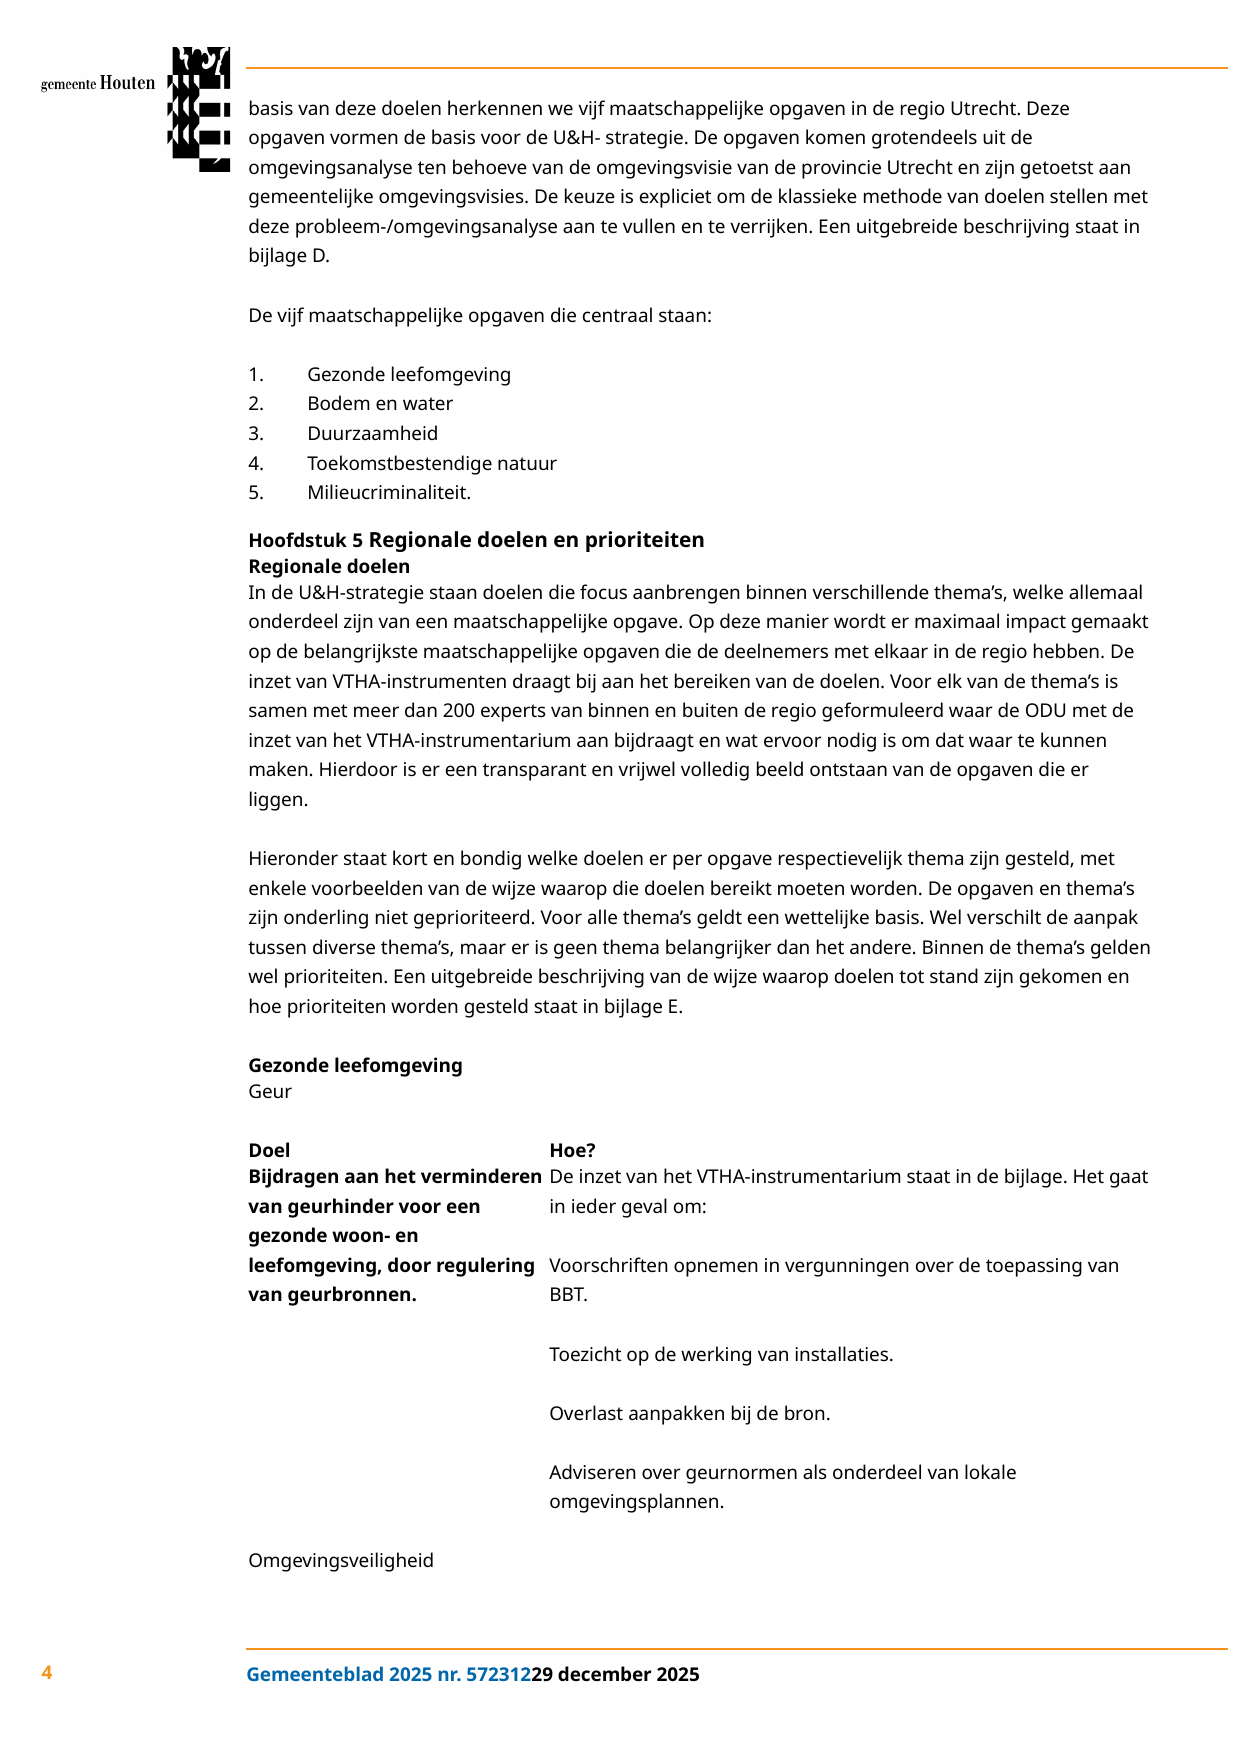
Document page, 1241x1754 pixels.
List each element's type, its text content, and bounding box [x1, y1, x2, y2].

text basis van deze doelen herkennen we vijf maatschappelijke opgaven in de regio Utrecht. Deze opgaven vormen de basis voor de U&H- strategie. De opgaven komen grotendeels uit de omgevingsanalyse ten behoeve van de omgevingsvisie van de provincie Utrecht en zijn getoetst aan gemeentelijke omgevingsvisies. De keuze is expliciet om de klassieke methode van doelen stellen met deze probleem-/omgevingsanalyse aan te vullen en te verrijken. Een uitgebreide beschrijving staat in bijlage D. [248, 95, 1152, 268]
text In de U&H-strategie staan doelen die focus aanbrengen binnen verschillende thema’s, welke allemaal onderdeel zijn van een maatschappelijke opgave. Op deze manier wordt er maximaal impact gemaakt op de belangrijkste maatschappelijke opgaven die de deelnemers met elkaar in de regio hebben. De inzet van VTHA-instrumenten draagt bij aan het bereiken van de doelen. Voor elk van de thema’s is samen met meer dan 200 experts van binnen en buiten de regio geformuleerd waar de ODU met de inzet van het VTHA-instrumentarium aan bijdraagt en wat ervoor nodig is om dat waar te kunnen maken. Hierdoor is er een transparant en vrijwel volledig beeld ontstaan van de opgaven die er liggen. [248, 579, 1152, 812]
list Gezonde leefomgeving [248, 361, 1152, 387]
list Milieucriminaliteit. [248, 479, 1152, 505]
list Duurzaamheid [248, 420, 1152, 446]
list Toekomstbestendige natuur [248, 450, 1152, 476]
table_cell De inzet van het VTHA-instrumentarium staat in de bijlage. Het gaat in ieder geval om: Voorschriften opnemen in vergunningen over de toepassing van BBT. Toezicht op de werking van installaties. Overlast aanpakken bij de bron. Adviseren over geurnormen als onderdeel van lokale omgevingsplannen. [549, 1163, 1152, 1514]
table_cell Bijdragen aan het verminderen van geurhinder voor een gezonde woon- en leefomgeving, door regulering van geurbronnen. [248, 1163, 549, 1514]
table_header Hoe? [549, 1138, 1152, 1163]
list Bodem en water [248, 391, 1152, 416]
text Hoofdstuk 5 Regionale doelen en prioriteiten [248, 525, 1152, 553]
text Gezonde leefomgeving [248, 1052, 1152, 1078]
text Omgevingsveiligheid [248, 1547, 1152, 1573]
text Geur [248, 1078, 1152, 1104]
picture [41, 47, 231, 172]
table_header Doel [248, 1138, 549, 1163]
text De vijf maatschappelijke opgaven die centraal staan: [248, 302, 1152, 328]
text Regionale doelen [248, 553, 1152, 579]
text Hieronder staat kort en bondig welke doelen er per opgave respectievelijk thema zijn gesteld, met enkele voorbeelden van de wijze waarop die doelen bereikt moeten worden. De opgaven en thema’s zijn onderling niet geprioriteerd. Voor alle thema’s geldt een wettelijke basis. Wel verschilt de aanpak tussen diverse thema’s, maar er is geen thema belangrijker dan het andere. Binnen de thema’s gelden wel prioriteiten. Een uitgebreide beschrijving van de wijze waarop doelen tot stand zijn gekomen en hoe prioriteiten worden gesteld staat in bijlage E. [248, 845, 1152, 1019]
